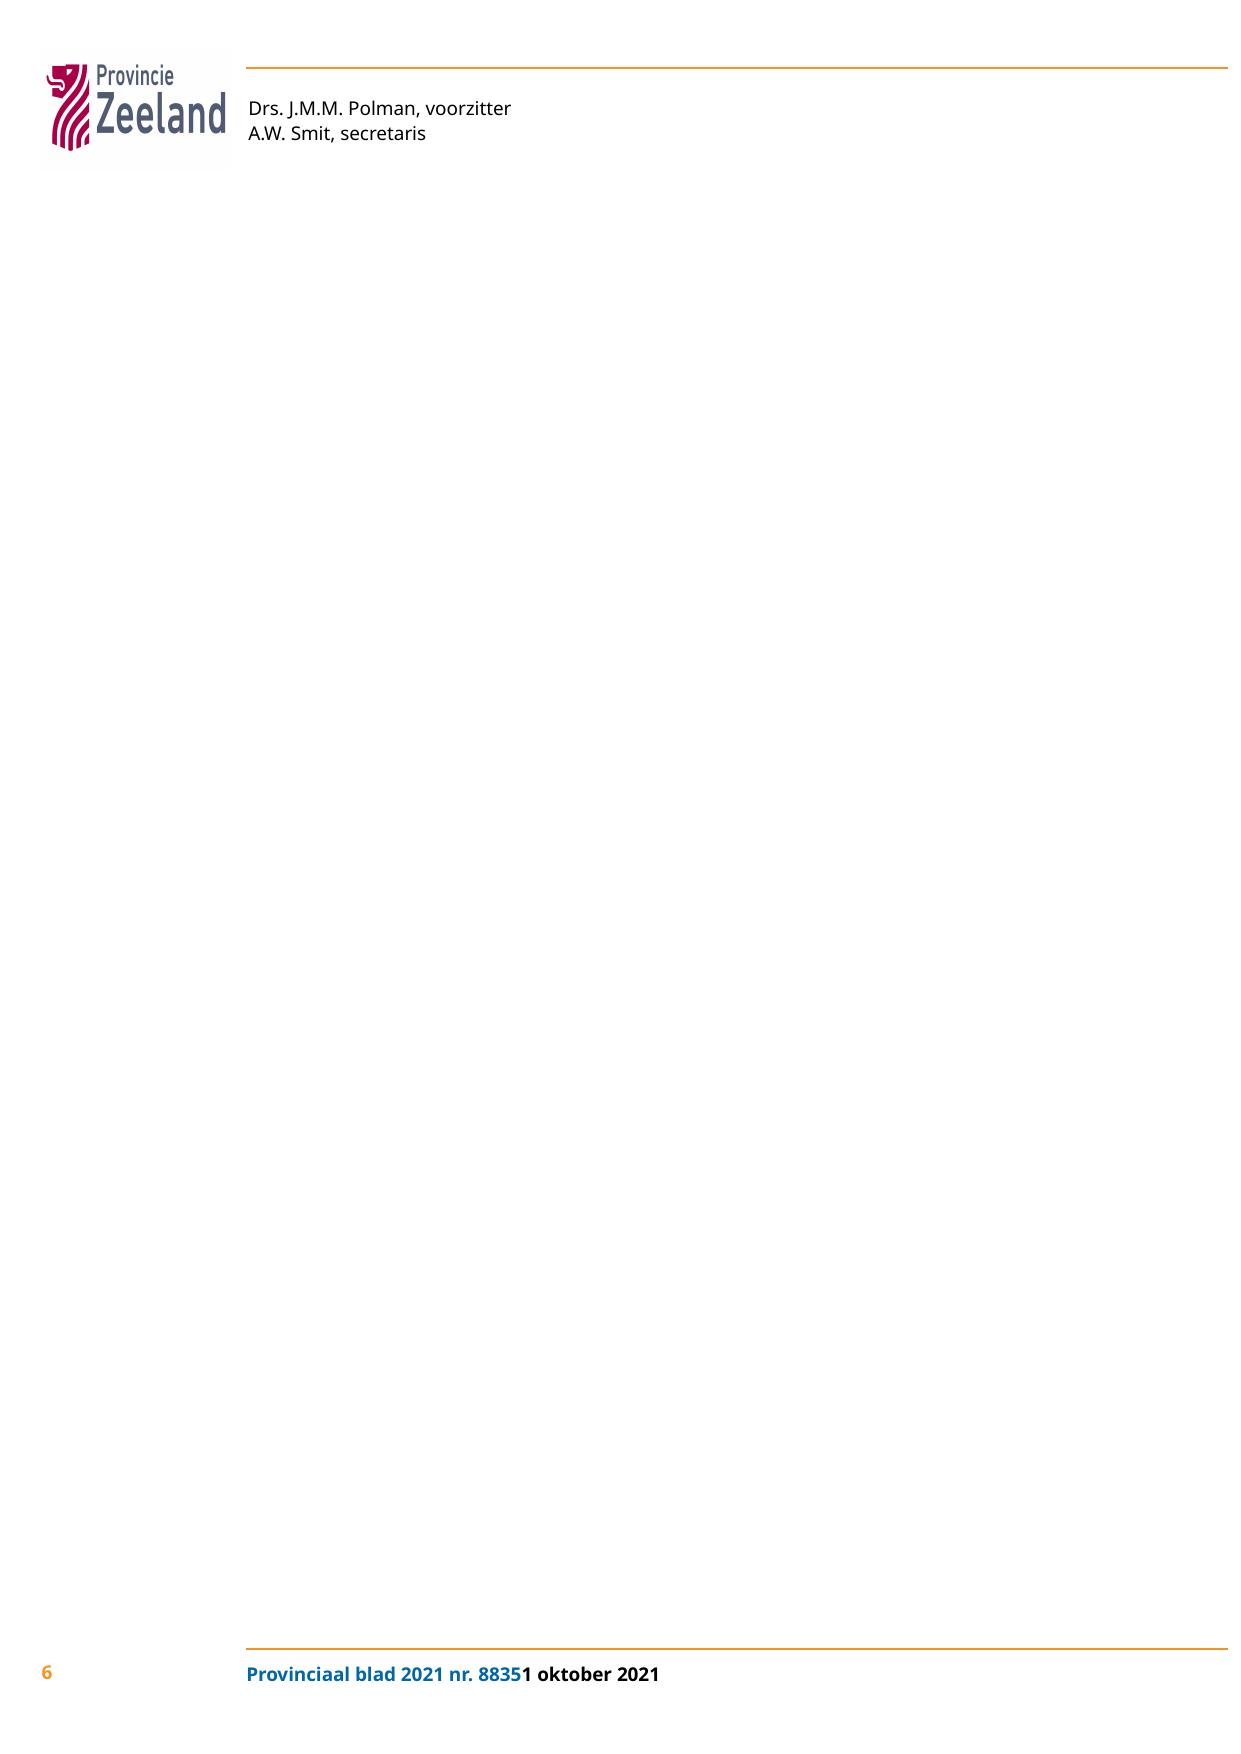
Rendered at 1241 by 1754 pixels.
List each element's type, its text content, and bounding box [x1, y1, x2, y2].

text Drs. J.M.M. Polman, voorzitter [248, 95, 1152, 121]
picture [41, 47, 231, 172]
text A.W. Smit, secretaris [248, 121, 1152, 146]
